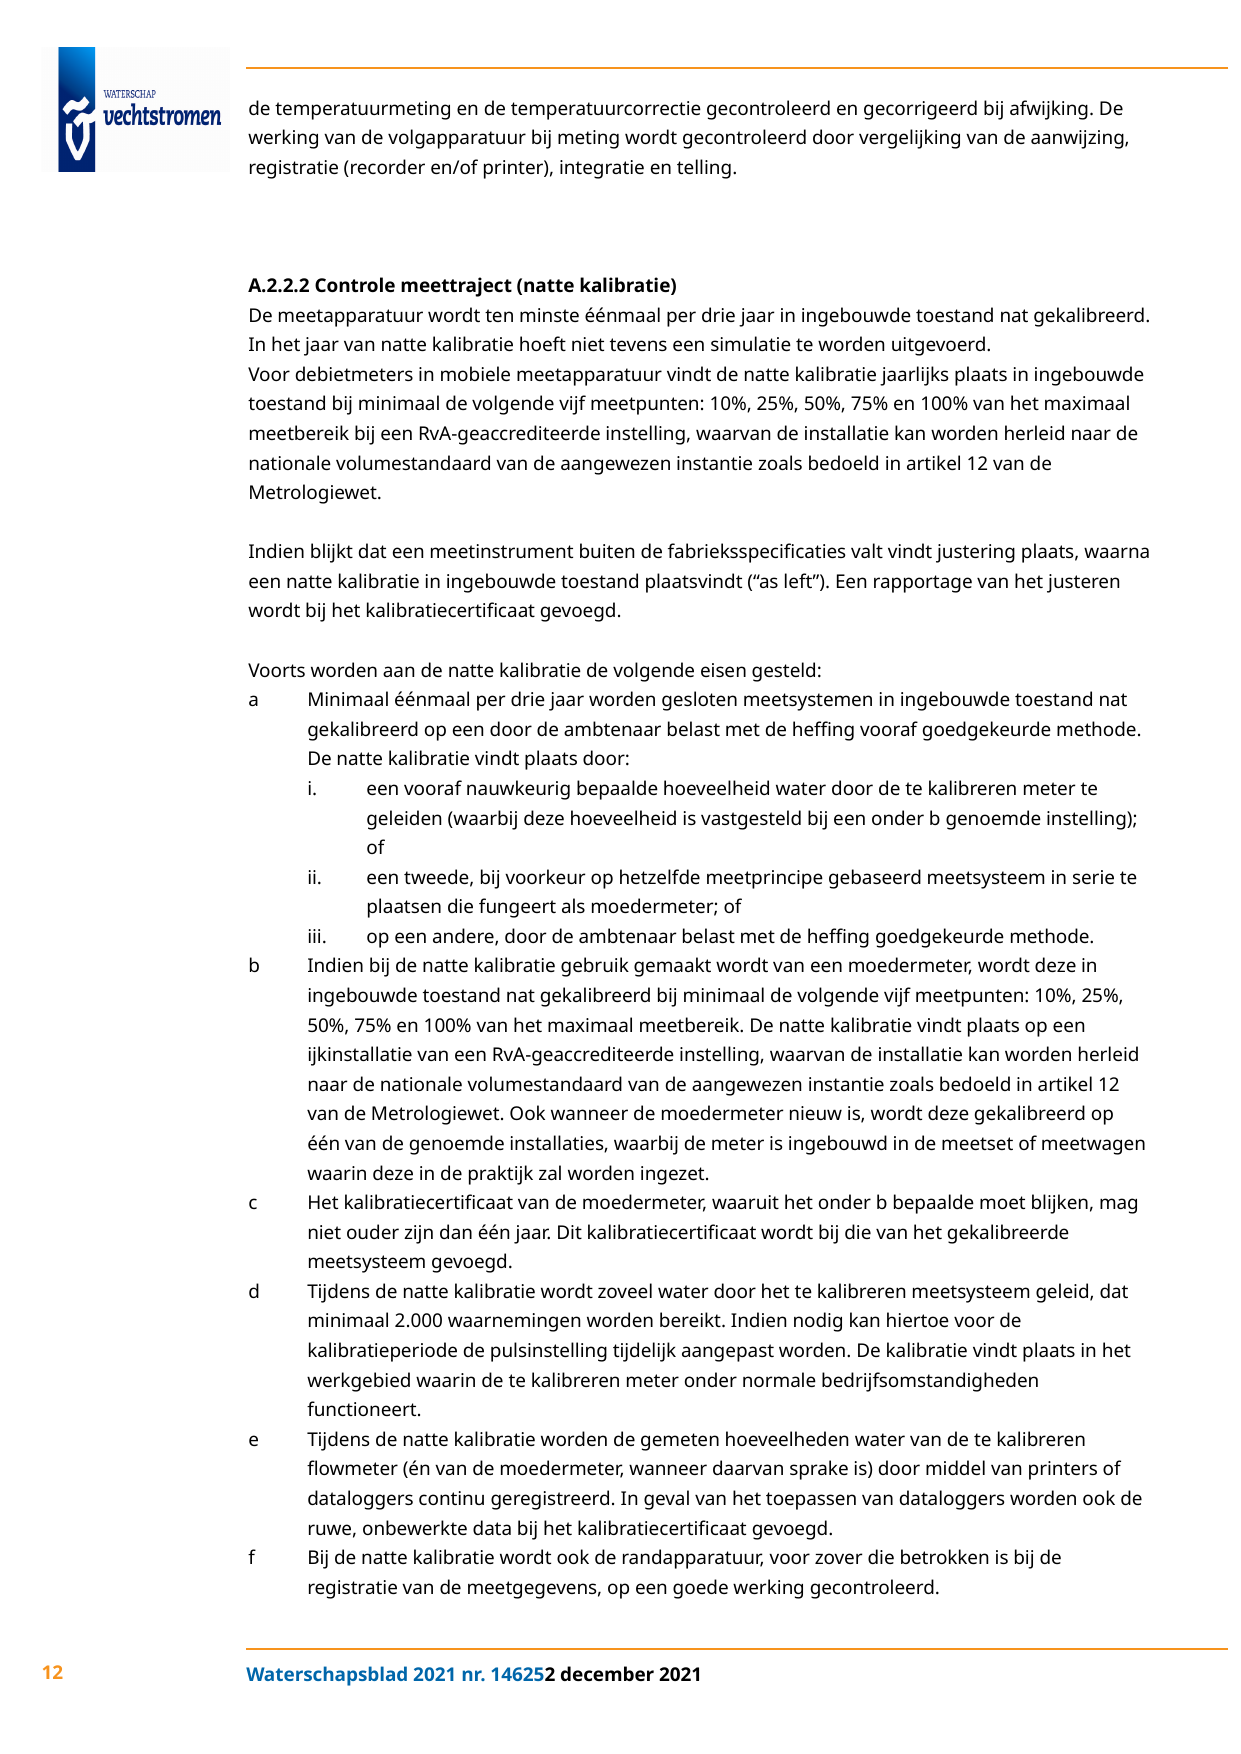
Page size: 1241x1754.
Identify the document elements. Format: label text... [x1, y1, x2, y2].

text De meetapparatuur wordt ten minste éénmaal per drie jaar in ingebouwde toestand nat gekalibreerd. In het jaar van natte kalibratie hoeft niet tevens een simulatie te worden uitgevoerd. [248, 302, 1152, 357]
text Indien blijkt dat een meetinstrument buiten de fabrieksspecificaties valt vindt justering plaats, waarna een natte kalibratie in ingebouwde toestand plaatsvindt (“as left”). Een rapportage van het justeren wordt bij het kalibratiecertificaat gevoegd. [248, 538, 1152, 623]
list Bij de natte kalibratie wordt ook de randapparatuur, voor zover die betrokken is bij de registratie van de meetgegevens, op een goede werking gecontroleerd. [248, 1544, 1152, 1600]
list Tijdens de natte kalibratie wordt zoveel water door het te kalibreren meetsysteem geleid, dat minimaal 2.000 waarnemingen worden bereikt. Indien nodig kan hiertoe voor de kalibratieperiode de pulsinstelling tijdelijk aangepast worden. De kalibratie vindt plaats in het werkgebied waarin de te kalibreren meter onder normale bedrijfsomstandigheden functioneert. [248, 1278, 1152, 1422]
list een tweede, bij voorkeur op hetzelfde meetprincipe gebaseerd meetsysteem in serie te plaatsen die fungeert als moedermeter; of [307, 864, 1152, 919]
list Het kalibratiecertificaat van de moedermeter, waaruit het onder b bepaalde moet blijken, mag niet ouder zijn dan één jaar. Dit kalibratiecertificaat wordt bij die van het gekalibreerde meetsysteem gevoegd. [248, 1189, 1152, 1274]
list Indien bij de natte kalibratie gebruik gemaakt wordt van een moedermeter, wordt deze in ingebouwde toestand nat gekalibreerd bij minimaal de volgende vijf meetpunten: 10%, 25%, 50%, 75% en 100% van het maximaal meetbereik. De natte kalibratie vindt plaats op een ijkinstallatie van een RvA-geaccrediteerde instelling, waarvan de installatie kan worden herleid naar de nationale volumestandaard van de aangewezen instantie zoals bedoeld in artikel 12 van de Metrologiewet. Ook wanneer de moedermeter nieuw is, wordt deze gekalibreerd op één van de genoemde installaties, waarbij de meter is ingebouwd in de meetset of meetwagen waarin deze in de praktijk zal worden ingezet. [248, 953, 1152, 1186]
list Minimaal éénmaal per drie jaar worden gesloten meetsystemen in ingebouwde toestand nat gekalibreerd op een door de ambtenaar belast met de heffing vooraf goedgekeurde methode. De natte kalibratie vindt plaats door: [248, 686, 1152, 771]
list op een andere, door de ambtenaar belast met de heffing goedgekeurde methode. [307, 923, 1152, 949]
list een vooraf nauwkeurig bepaalde hoeveelheid water door de te kalibreren meter te geleiden (waarbij deze hoeveelheid is vastgesteld bij een onder b genoemde instelling); of [307, 775, 1152, 860]
text Voorts worden aan de natte kalibratie de volgende eisen gesteld: [248, 657, 1152, 683]
text de temperatuurmeting en de temperatuurcorrectie gecontroleerd en gecorrigeerd bij afwijking. De werking van de volgapparatuur bij meting wordt gecontroleerd door vergelijking van de aanwijzing, registratie (recorder en/of printer), integratie en telling. [248, 95, 1152, 180]
picture [41, 47, 231, 172]
text A.2.2.2 Controle meettraject (natte kalibratie) [248, 272, 1152, 298]
text Voor debietmeters in mobiele meetapparatuur vindt de natte kalibratie jaarlijks plaats in ingebouwde toestand bij minimaal de volgende vijf meetpunten: 10%, 25%, 50%, 75% en 100% van het maximaal meetbereik bij een RvA-geaccrediteerde instelling, waarvan de installatie kan worden herleid naar de nationale volumestandaard van de aangewezen instantie zoals bedoeld in artikel 12 van de Metrologiewet. [248, 361, 1152, 505]
list Tijdens de natte kalibratie worden de gemeten hoeveelheden water van de te kalibreren flowmeter (én van de moedermeter, wanneer daarvan sprake is) door middel van printers of dataloggers continu geregistreerd. In geval van het toepassen van dataloggers worden ook de ruwe, onbewerkte data bij het kalibratiecertificaat gevoegd. [248, 1426, 1152, 1541]
